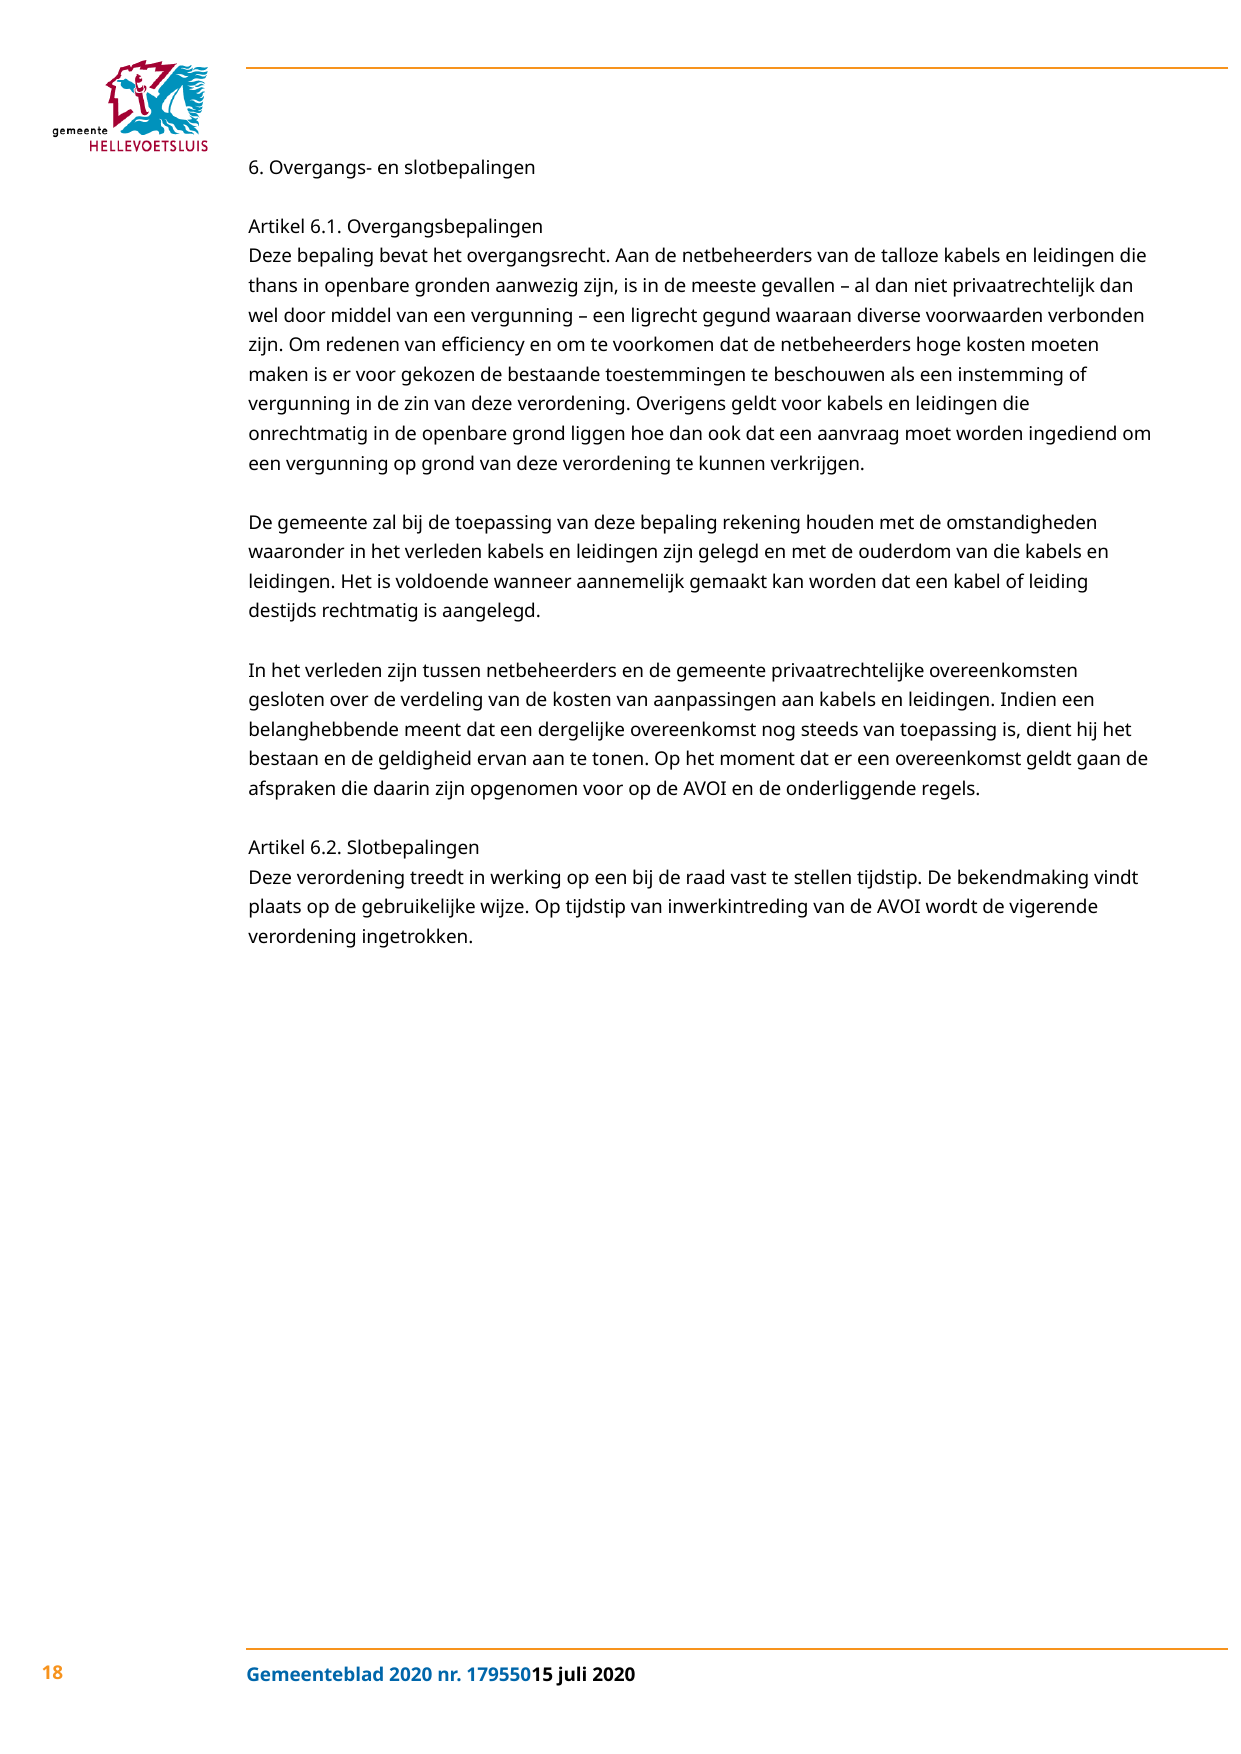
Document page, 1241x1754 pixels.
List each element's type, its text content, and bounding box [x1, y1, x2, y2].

text De gemeente zal bij de toepassing van deze bepaling rekening houden met de omstandigheden waaronder in het verleden kabels en leidingen zijn gelegd en met de ouderdom van die kabels en leidingen. Het is voldoende wanneer aannemelijk gemaakt kan worden dat een kabel of leiding destijds rechtmatig is aangelegd. [248, 509, 1152, 623]
text Deze bepaling bevat het overgangsrecht. Aan de netbeheerders van de talloze kabels en leidingen die thans in openbare gronden aanwezig zijn, is in de meeste gevallen – al dan niet privaatrechtelijk dan wel door middel van een vergunning – een ligrecht gegund waaraan diverse voorwaarden verbonden zijn. Om redenen van efficiency en om te voorkomen dat de netbeheerders hoge kosten moeten maken is er voor gekozen de bestaande toestemmingen te beschouwen als een instemming of vergunning in de zin van deze verordening. Overigens geldt voor kabels en leidingen die onrechtmatig in de openbare grond liggen hoe dan ook dat een aanvraag moet worden ingediend om een vergunning op grond van deze verordening te kunnen verkrijgen. [248, 243, 1152, 476]
text Artikel 6.2. Slotbepalingen [248, 834, 1152, 860]
text Deze verordening treedt in werking op een bij de raad vast te stellen tijdstip. De bekendmaking vindt plaats op de gebruikelijke wijze. Op tijdstip van inwerkintreding van de AVOI wordt de vigerende verordening ingetrokken. [248, 864, 1152, 949]
text In het verleden zijn tussen netbeheerders en de gemeente privaatrechtelijke overeenkomsten gesloten over de verdeling van de kosten van aanpassingen aan kabels en leidingen. Indien een belanghebbende meent dat een dergelijke overeenkomst nog steeds van toepassing is, dient hij het bestaan en de geldigheid ervan aan te tonen. Op het moment dat er een overeenkomst geldt gaan de afspraken die daarin zijn opgenomen voor op de AVOI en de onderliggende regels. [248, 657, 1152, 801]
text Artikel 6.1. Overgangsbepalingen [248, 213, 1152, 239]
text 6. Overgangs- en slotbepalingen [248, 154, 1152, 180]
picture [41, 47, 231, 172]
